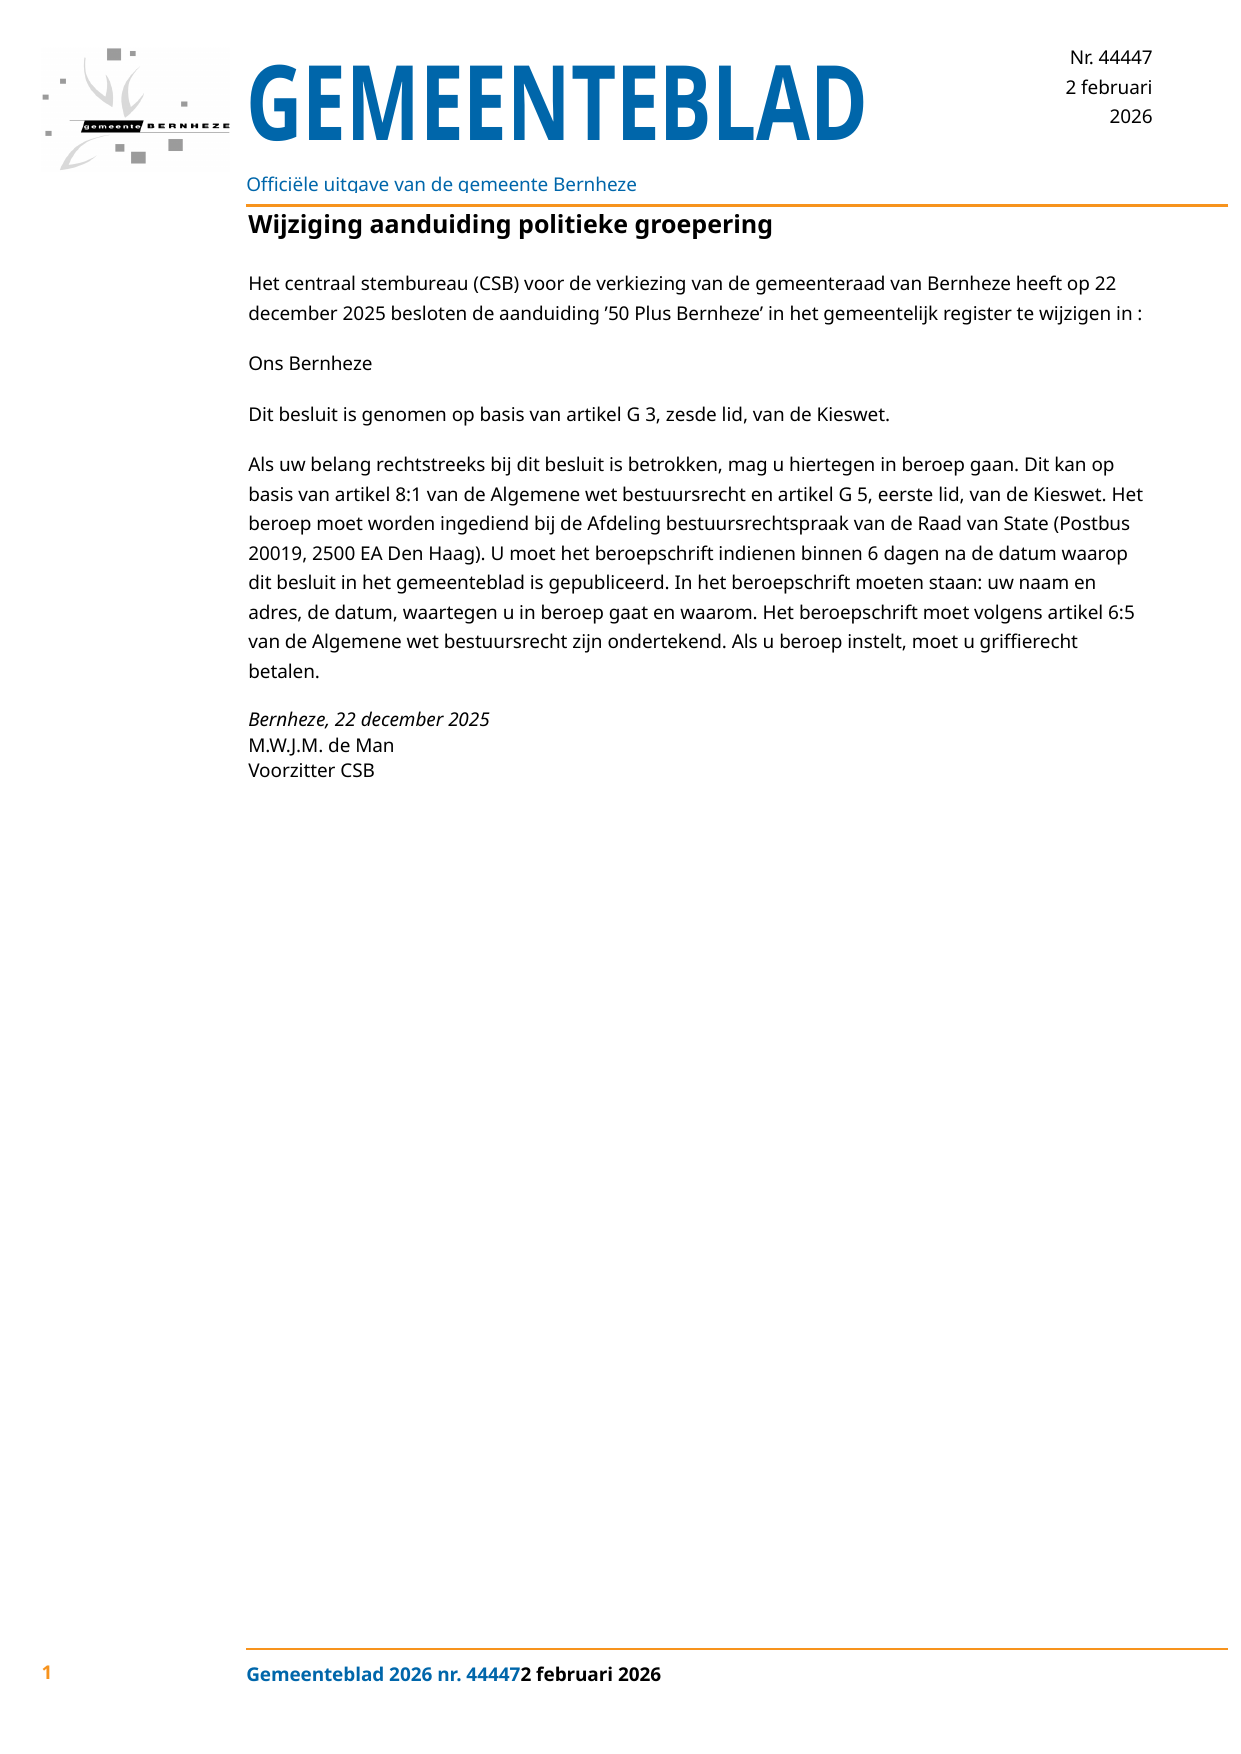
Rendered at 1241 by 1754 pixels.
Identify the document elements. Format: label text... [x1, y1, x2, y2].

text Het centraal stembureau (CSB) voor de verkiezing van de gemeenteraad van Bernheze heeft op 22 december 2025 besloten de aanduiding ’50 Plus Bernheze’ in het gemeentelijk register te wijzigen in : [248, 270, 1152, 326]
text Voorzitter CSB [248, 757, 1152, 783]
text Dit besluit is genomen op basis van artikel G 3, zesde lid, van de Kieswet. [248, 401, 1152, 426]
text M.W.J.M. de Man [248, 732, 1152, 757]
picture [41, 47, 231, 172]
text Bernheze, 22 december 2025 [248, 706, 1152, 732]
text Wijziging aanduiding politieke groepering [248, 207, 1152, 241]
text Als uw belang rechtstreeks bij dit besluit is betrokken, mag u hiertegen in beroep gaan. Dit kan op basis van artikel 8:1 van de Algemene wet bestuursrecht en artikel G 5, eerste lid, van de Kieswet. Het beroep moet worden ingediend bij de Afdeling bestuursrechtspraak van de Raad van State (Postbus 20019, 2500 EA Den Haag). U moet het beroepschrift indienen binnen 6 dagen na de datum waarop dit besluit in het gemeenteblad is gepubliceerd. In het beroepschrift moeten staan: uw naam en adres, de datum, waartegen u in beroep gaat en waarom. Het beroepschrift moet volgens artikel 6:5 van de Algemene wet bestuursrecht zijn ondertekend. Als u beroep instelt, moet u griffierecht betalen. [248, 451, 1152, 684]
text Ons Bernheze [248, 350, 1152, 376]
